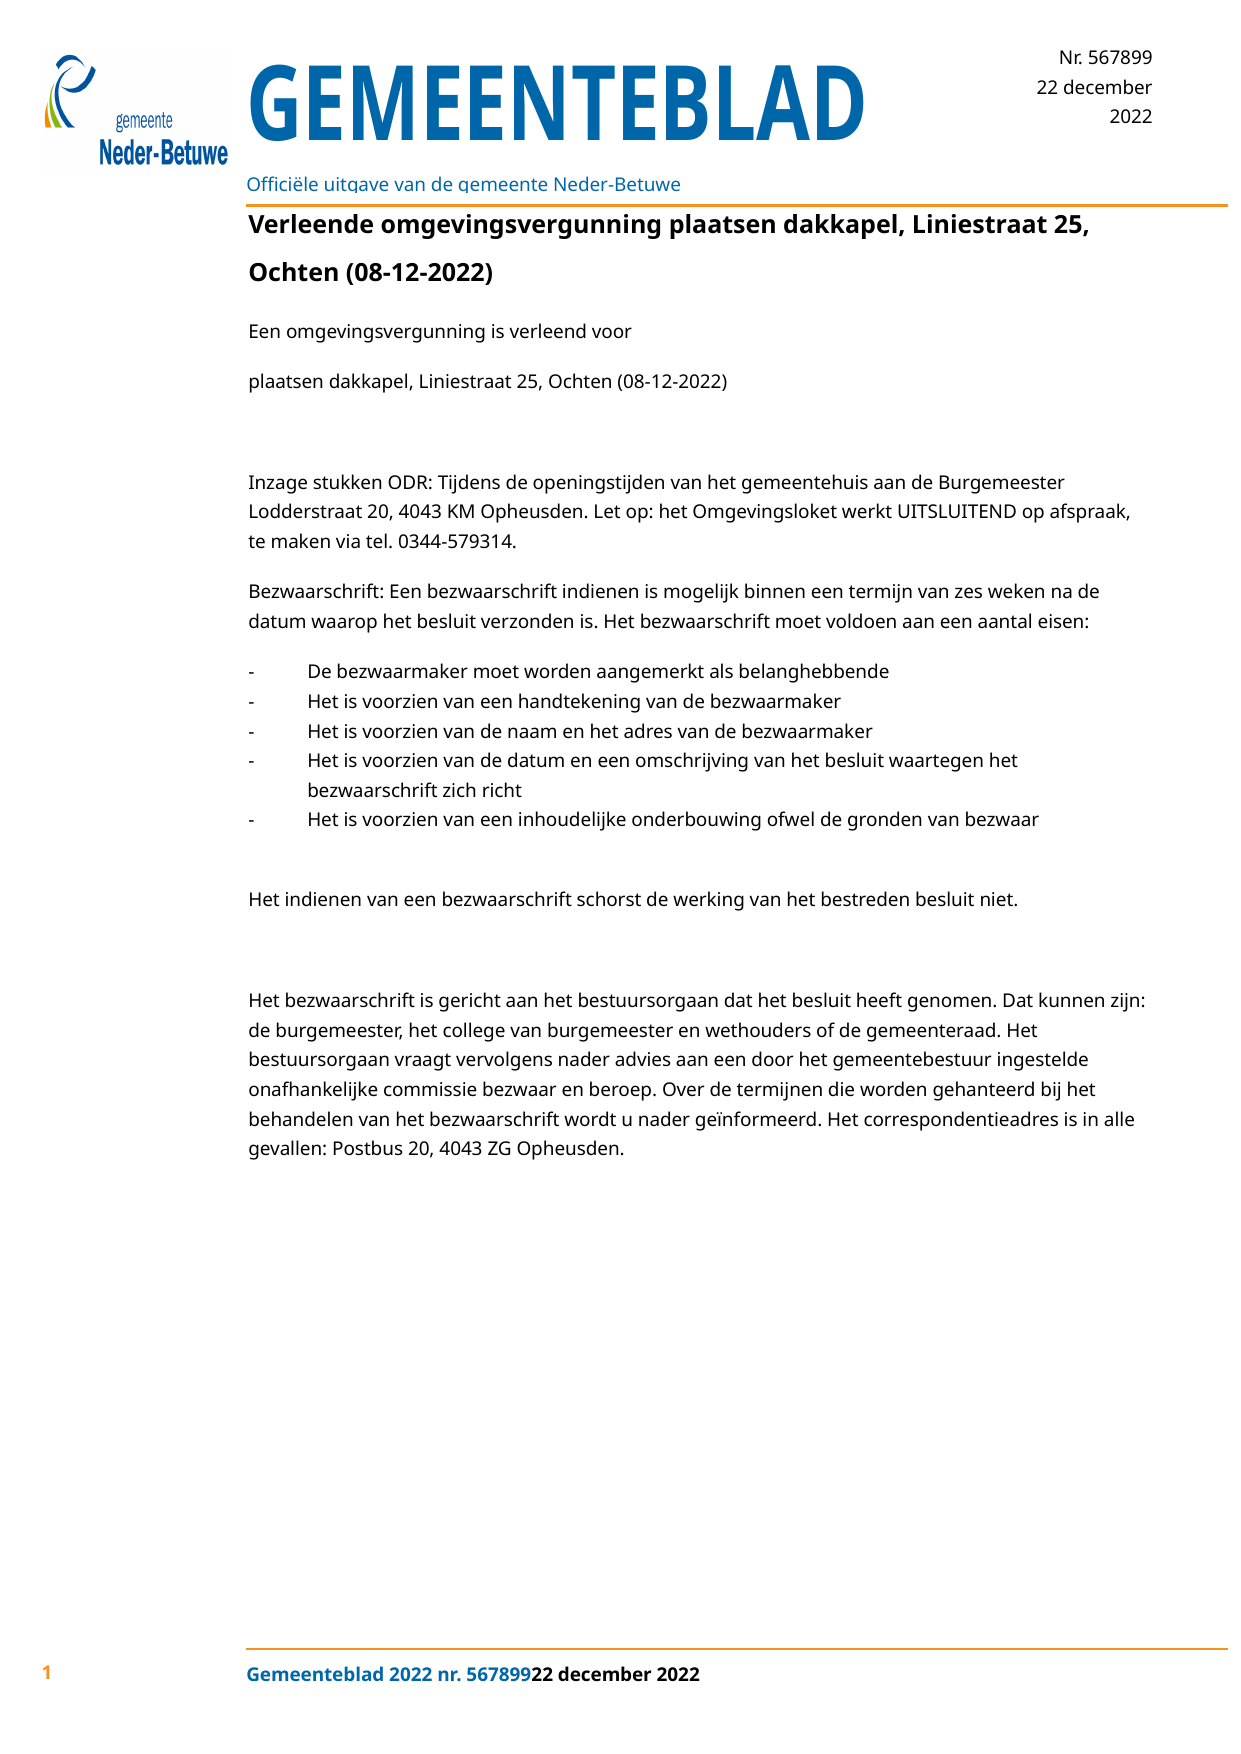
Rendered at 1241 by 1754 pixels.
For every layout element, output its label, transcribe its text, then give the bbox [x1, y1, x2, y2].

list Het is voorzien van de datum en een omschrijving van het besluit waartegen het bezwaarschrift zich richt [248, 747, 1152, 803]
text Het bezwaarschrift is gericht aan het bestuursorgaan dat het besluit heeft genomen. Dat kunnen zijn: de burgemeester, het college van burgemeester en wethouders of de gemeenteraad. Het bestuursorgaan vraagt vervolgens nader advies aan een door het gemeentebestuur ingestelde onafhankelijke commissie bezwaar en beroep. Over de termijnen die worden gehanteerd bij het behandelen van het bezwaarschrift wordt u nader geïnformeerd. Het correspondentieadres is in alle gevallen: Postbus 20, 4043 ZG Opheusden. [248, 987, 1152, 1161]
text plaatsen dakkapel, Liniestraat 25, Ochten (08-12-2022) [248, 368, 1152, 394]
list Het is voorzien van een handtekening van de bezwaarmaker [248, 688, 1152, 714]
text Verleende omgevingsvergunning plaatsen dakkapel, Liniestraat 25, Ochten (08-12-2022) [248, 207, 1152, 288]
text Het indienen van een bezwaarschrift schorst de werking van het bestreden besluit niet. [248, 887, 1152, 912]
picture [41, 47, 231, 172]
text Inzage stukken ODR: Tijdens de openingstijden van het gemeentehuis aan de Burgemeester Lodderstraat 20, 4043 KM Opheusden. Let op: het Omgevingsloket werkt UITSLUITEND op afspraak, te maken via tel. 0344-579314. [248, 469, 1152, 554]
text Een omgevingsvergunning is verleend voor [248, 318, 1152, 344]
list Het is voorzien van de naam en het adres van de bezwaarmaker [248, 718, 1152, 744]
list Het is voorzien van een inhoudelijke onderbouwing ofwel de gronden van bezwaar [248, 807, 1152, 832]
text Bezwaarschrift: Een bezwaarschrift indienen is mogelijk binnen een termijn van zes weken na de datum waarop het besluit verzonden is. Het bezwaarschrift moet voldoen aan een aantal eisen: [248, 579, 1152, 634]
list De bezwaarmaker moet worden aangemerkt als belanghebbende [248, 659, 1152, 684]
